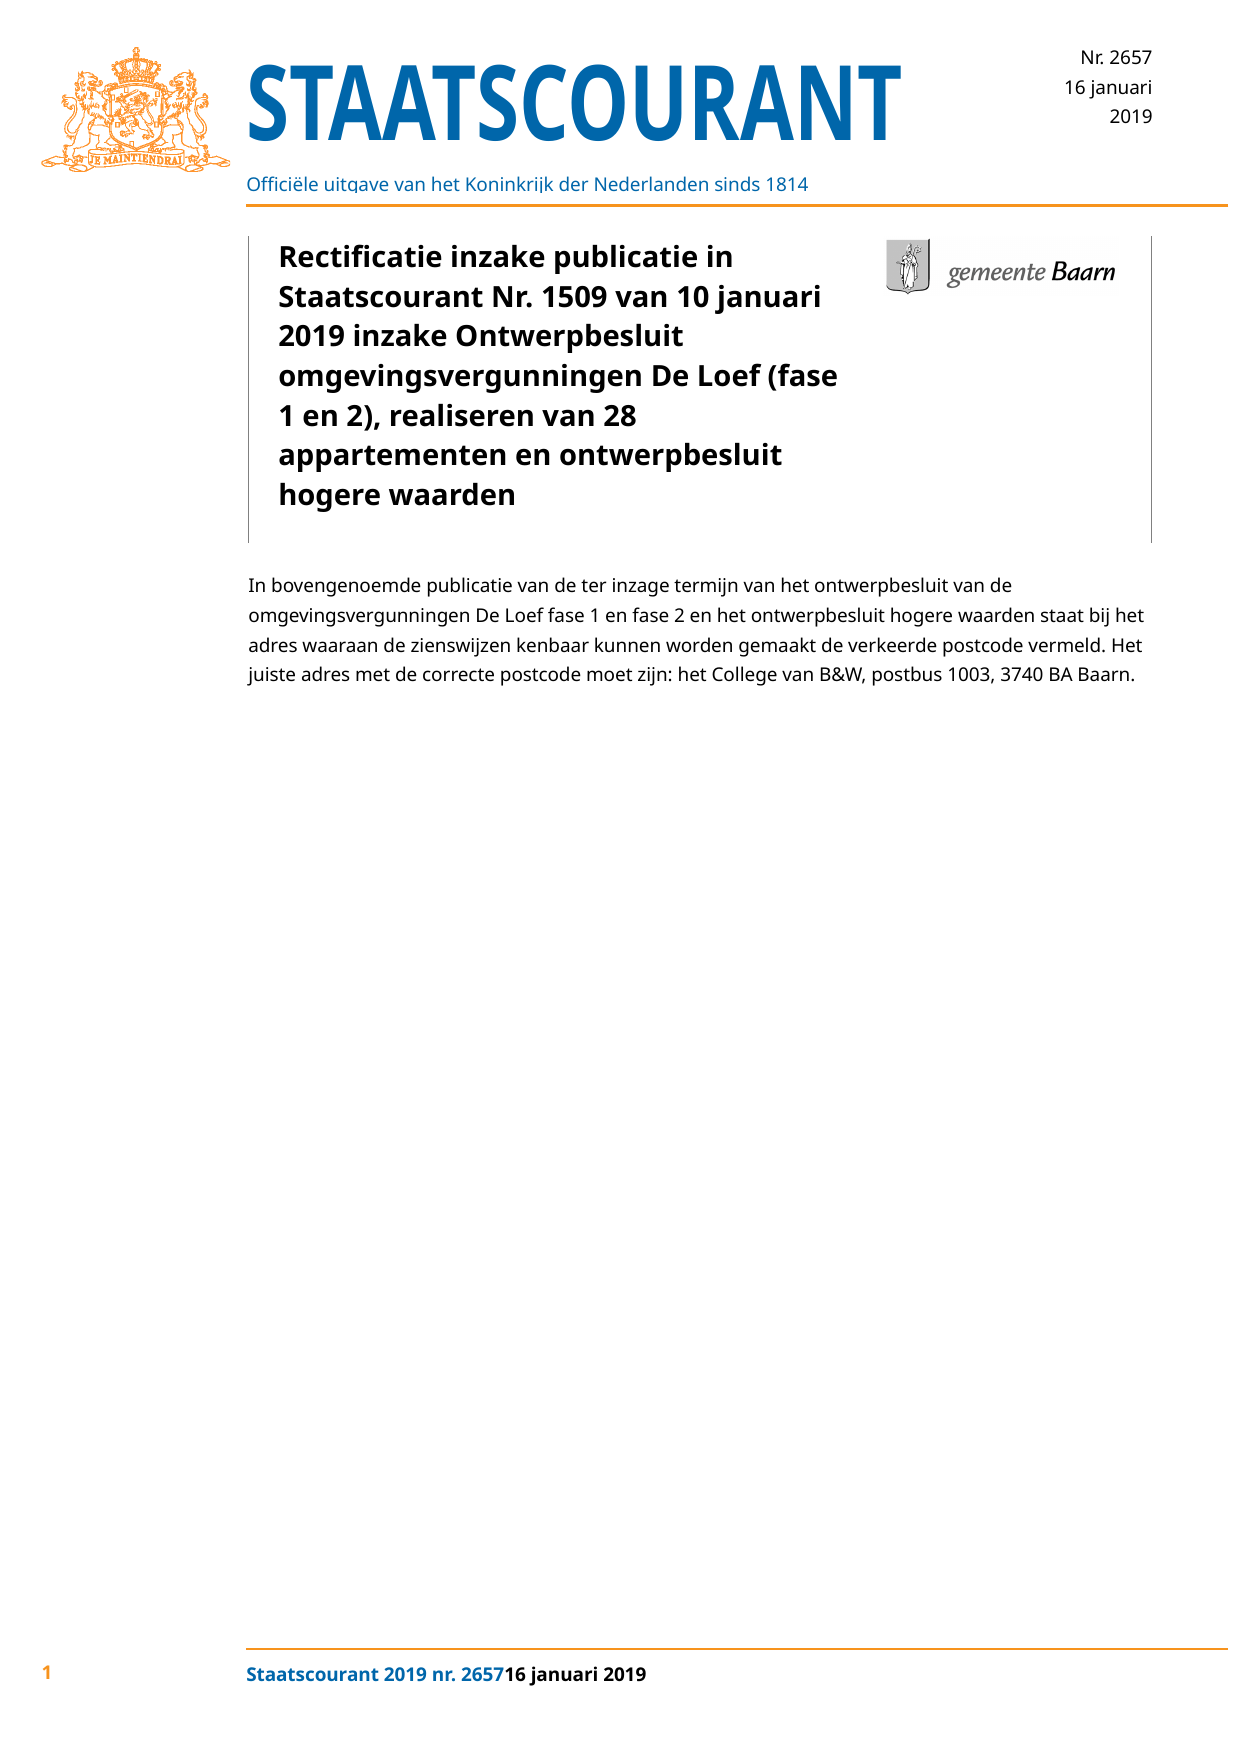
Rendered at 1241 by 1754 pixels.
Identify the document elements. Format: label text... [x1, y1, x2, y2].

picture [41, 47, 231, 172]
table_header [850, 236, 1151, 543]
table_header Rectificatie inzake publicatie in Staatscourant Nr. 1509 van 10 januari 2019 inzake Ontwerpbesluit omgevingsvergunningen De Loef (fase 1 en 2), realiseren van 28 appartementen en ontwerpbesluit hogere waarden [249, 236, 850, 543]
text In bovengenoemde publicatie van de ter inzage termijn van het ontwerpbesluit van de omgevingsvergunningen De Loef fase 1 en fase 2 en het ontwerpbesluit hogere waarden staat bij het adres waaraan de zienswijzen kenbaar kunnen worden gemaakt de verkeerde postcode vermeld. Het juiste adres met de correcte postcode moet zijn: het College van B&W, postbus 1003, 3740 BA Baarn. [248, 573, 1152, 687]
picture [882, 236, 1119, 296]
